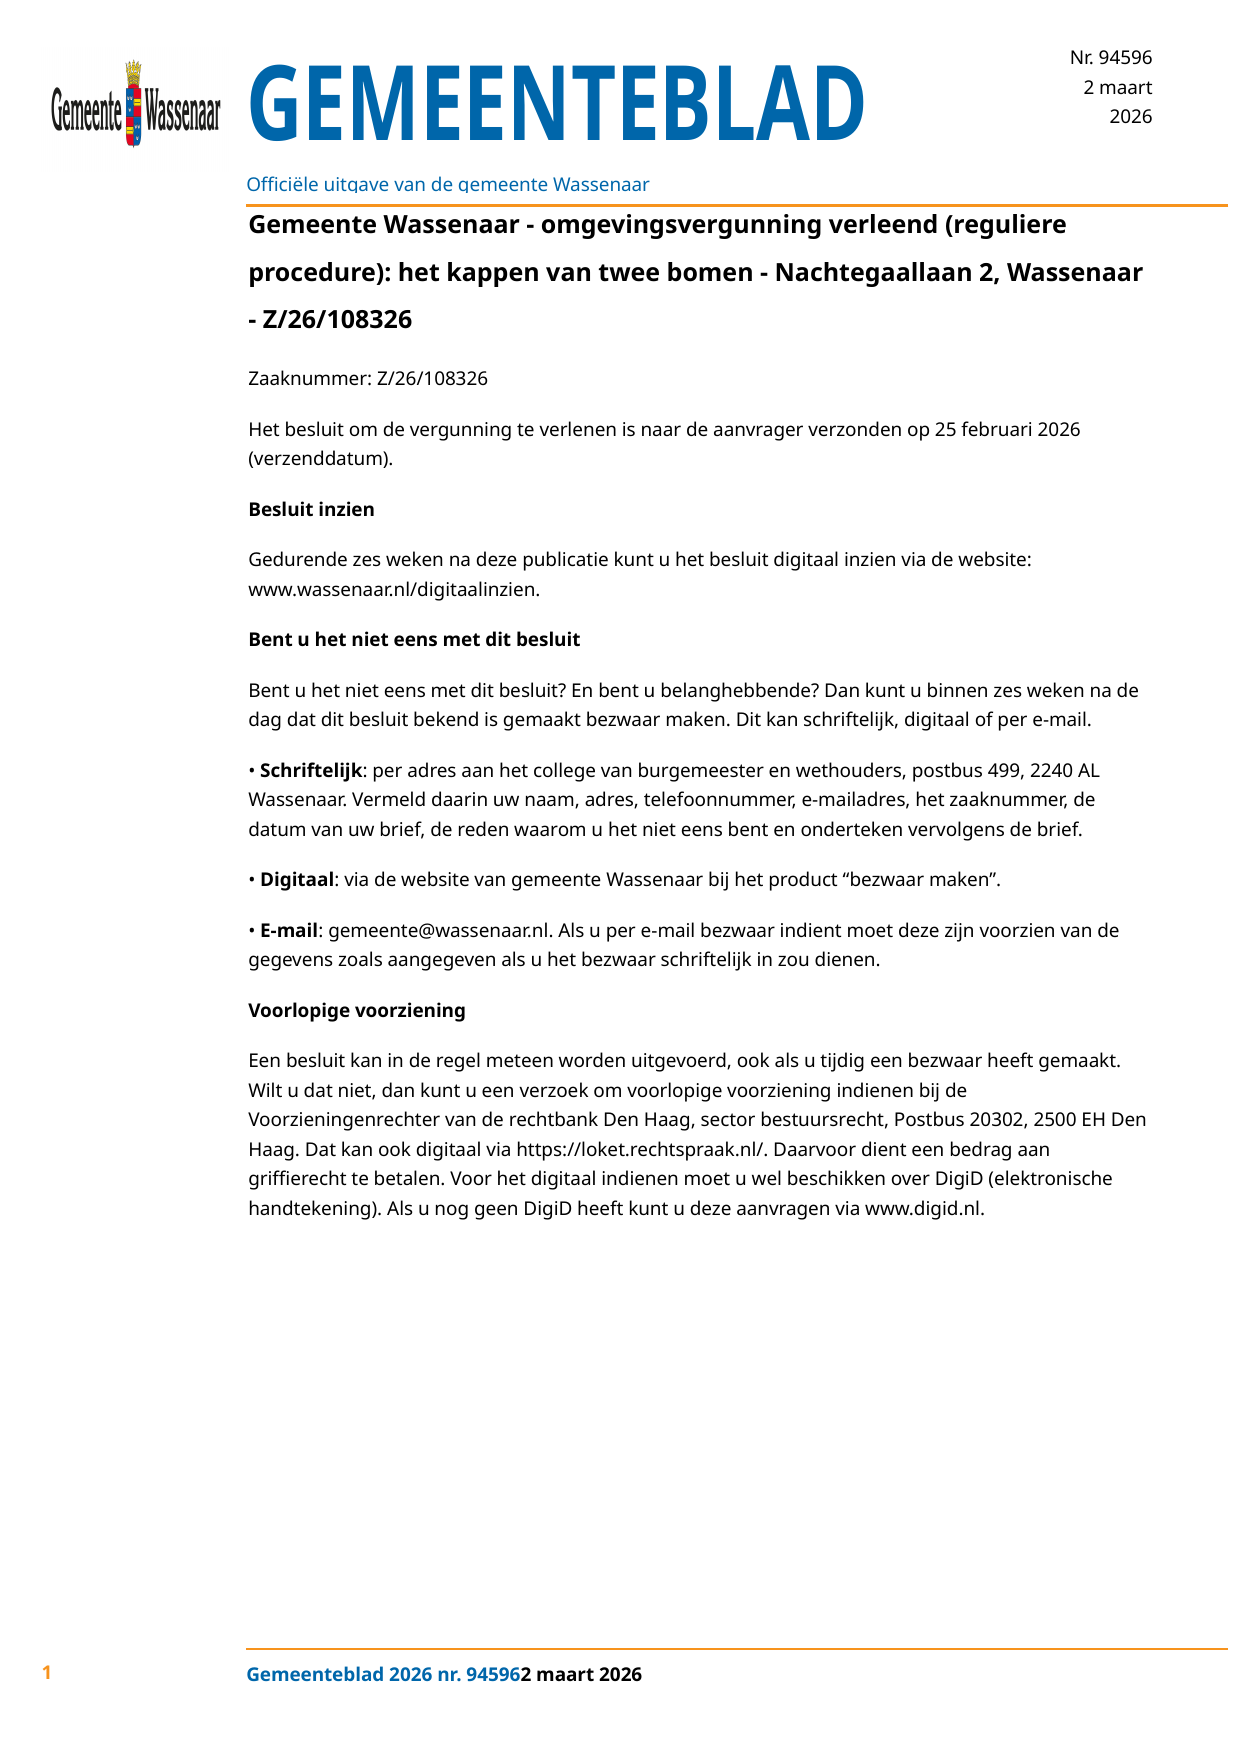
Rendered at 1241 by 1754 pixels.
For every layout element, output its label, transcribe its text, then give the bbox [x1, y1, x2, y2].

text Bent u het niet eens met dit besluit? En bent u belanghebbende? Dan kunt u binnen zes weken na de dag dat dit besluit bekend is gemaakt bezwaar maken. Dit kan schriftelijk, digitaal of per e-mail. [248, 677, 1152, 732]
text Het besluit om de vergunning te verlenen is naar de aanvrager verzonden op 25 februari 2026 (verzenddatum). [248, 416, 1152, 471]
text • Digitaal: via de website van gemeente Wassenaar bij het product “bezwaar maken”. [248, 866, 1152, 892]
text Voorlopige voorziening [248, 997, 1152, 1022]
text Zaaknummer: Z/26/108326 [248, 366, 1152, 391]
text Bent u het niet eens met dit besluit [248, 626, 1152, 652]
text Gemeente Wassenaar - omgevingsvergunning verleend (reguliere procedure): het kappen van twee bomen - Nachtegaallaan 2, Wassenaar - Z/26/108326 [248, 207, 1152, 336]
picture [41, 47, 231, 172]
text • Schriftelijk: per adres aan het college van burgemeester en wethouders, postbus 499, 2240 AL Wassenaar. Vermeld daarin uw naam, adres, telefoonnummer, e-mailadres, het zaaknummer, de datum van uw brief, de reden waarom u het niet eens bent en onderteken vervolgens de brief. [248, 757, 1152, 842]
text Gedurende zes weken na deze publicatie kunt u het besluit digitaal inzien via de website: www.wassenaar.nl/digitaalinzien. [248, 546, 1152, 602]
text • E-mail: gemeente@wassenaar.nl. Als u per e-mail bezwaar indient moet deze zijn voorzien van de gegevens zoals aangegeven als u het bezwaar schriftelijk in zou dienen. [248, 917, 1152, 972]
text Een besluit kan in de regel meteen worden uitgevoerd, ook als u tijdig een bezwaar heeft gemaakt. Wilt u dat niet, dan kunt u een verzoek om voorlopige voorziening indienen bij de Voorzieningenrechter van de rechtbank Den Haag, sector bestuursrecht, Postbus 20302, 2500 EH Den Haag. Dat kan ook digitaal via https://loket.rechtspraak.nl/. Daarvoor dient een bedrag aan griffierecht te betalen. Voor het digitaal indienen moet u wel beschikken over DigiD (elektronische handtekening). Als u nog geen DigiD heeft kunt u deze aanvragen via www.digid.nl. [248, 1047, 1152, 1221]
text Besluit inzien [248, 496, 1152, 522]
